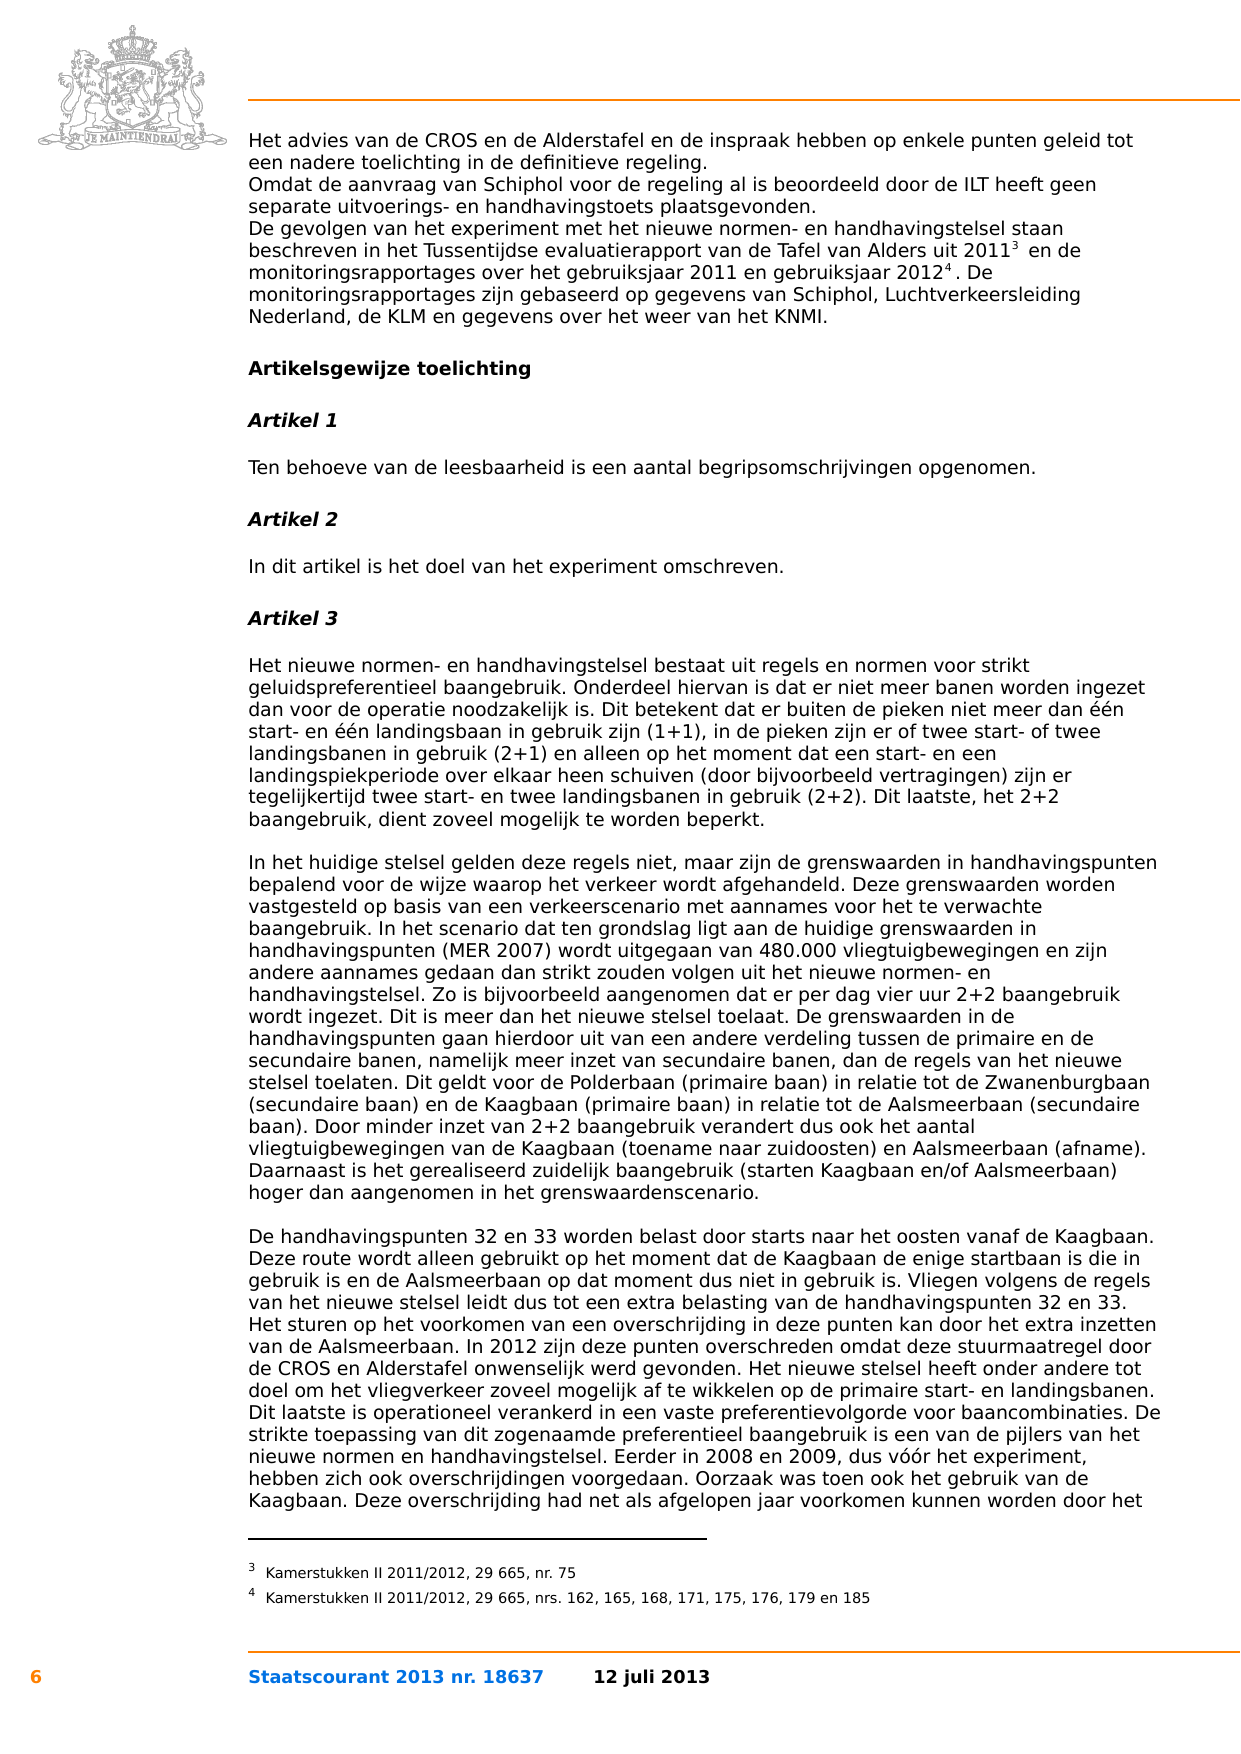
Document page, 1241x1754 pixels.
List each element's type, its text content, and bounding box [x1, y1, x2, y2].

text Kamerstukken II 2011/2012, 29 665, nrs. 162, 165, 168, 171, 175, 176, 179 en 185 [248, 1586, 1163, 1608]
text Het advies van de CROS en de Alderstafel en de inspraak hebben op enkele punten geleid tot een nadere toelichting in de definitieve regeling. [248, 130, 1163, 174]
subtitle Artikel 1 [248, 410, 1163, 432]
text De handhavingspunten 32 en 33 worden belast door starts naar het oosten vanaf de Kaagbaan. Deze route wordt alleen gebruikt op het moment dat de Kaagbaan de enige startbaan is die in gebruik is en de Aalsmeerbaan op dat moment dus niet in gebruik is. Vliegen volgens de regels van het nieuwe stelsel leidt dus tot een extra belasting van de handhavingspunten 32 en 33. Het sturen op het voorkomen van een overschrijding in deze punten kan door het extra inzetten van de Aalsmeerbaan. In 2012 zijn deze punten overschreden omdat deze stuurmaatregel door de CROS en Alderstafel onwenselijk werd gevonden. Het nieuwe stelsel heeft onder andere tot doel om het vliegverkeer zoveel mogelijk af te wikkelen op de primaire start- en landingsbanen. Dit laatste is operationeel verankerd in een vaste preferentievolgorde voor baancombinaties. De strikte toepassing van dit zogenaamde preferentieel baangebruik is een van de pijlers van het nieuwe normen en handhavingstelsel. Eerder in 2008 en 2009, dus vóór het experiment, hebben zich ook overschrijdingen voorgedaan. Oorzaak was toen ook het gebruik van de Kaagbaan. Deze overschrijding had net als afgelopen jaar voorkomen kunnen worden door het [248, 1226, 1163, 1512]
text Ten behoeve van de leesbaarheid is een aantal begripsomschrijvingen opgenomen. [248, 457, 1163, 479]
text De gevolgen van het experiment met het nieuwe normen- en handhavingstelsel staan beschreven in het Tussentijdse evaluatierapport van de Tafel van Alders uit 2011 en de monitoringsrapportages over het gebruiksjaar 2011 en gebruiksjaar 2012. De monitoringsrapportages zijn gebaseerd op gegevens van Schiphol, Luchtverkeersleiding Nederland, de KLM en gegevens over het weer van het KNMI. [248, 218, 1163, 328]
text Het nieuwe normen- en handhavingstelsel bestaat uit regels en normen voor strikt geluidspreferentieel baangebruik. Onderdeel hiervan is dat er niet meer banen worden ingezet dan voor de operatie noodzakelijk is. Dit betekent dat er buiten de pieken niet meer dan één start- en één landingsbaan in gebruik zijn (1+1), in de pieken zijn er of twee start- of twee landingsbanen in gebruik (2+1) en alleen op het moment dat een start- en een landingspiekperiode over elkaar heen schuiven (door bijvoorbeeld vertragingen) zijn er tegelijkertijd twee start- en twee landingsbanen in gebruik (2+2). Dit laatste, het 2+2 baangebruik, dient zoveel mogelijk te worden beperkt. [248, 654, 1163, 830]
subtitle Artikel 3 [248, 608, 1163, 629]
text Kamerstukken II 2011/2012, 29 665, nr. 75 [248, 1561, 1163, 1583]
text Omdat de aanvraag van Schiphol voor de regeling al is beoordeeld door de ILT heeft geen separate uitvoerings- en handhavingstoets plaatsgevonden. [248, 174, 1163, 218]
picture [38, 25, 227, 150]
subtitle Artikelsgewijze toelichting [248, 358, 1163, 380]
text In dit artikel is het doel van het experiment omschreven. [248, 556, 1163, 578]
subtitle Artikel 2 [248, 509, 1163, 531]
text In het huidige stelsel gelden deze regels niet, maar zijn de grenswaarden in handhavingspunten bepalend voor de wijze waarop het verkeer wordt afgehandeld. Deze grenswaarden worden vastgesteld op basis van een verkeerscenario met aannames voor het te verwachte baangebruik. In het scenario dat ten grondslag ligt aan de huidige grenswaarden in handhavingspunten (MER 2007) wordt uitgegaan van 480.000 vliegtuigbewegingen en zijn andere aannames gedaan dan strikt zouden volgen uit het nieuwe normen- en handhavingstelsel. Zo is bijvoorbeeld aangenomen dat er per dag vier uur 2+2 baangebruik wordt ingezet. Dit is meer dan het nieuwe stelsel toelaat. De grenswaarden in de handhavingspunten gaan hierdoor uit van een andere verdeling tussen de primaire en de secundaire banen, namelijk meer inzet van secundaire banen, dan de regels van het nieuwe stelsel toelaten. Dit geldt voor de Polderbaan (primaire baan) in relatie tot de Zwanenburgbaan (secundaire baan) en de Kaagbaan (primaire baan) in relatie tot de Aalsmeerbaan (secundaire baan). Door minder inzet van 2+2 baangebruik verandert dus ook het aantal vliegtuigbewegingen van de Kaagbaan (toename naar zuidoosten) en Aalsmeerbaan (afname). Daarnaast is het gerealiseerd zuidelijk baangebruik (starten Kaagbaan en/of Aalsmeerbaan) hoger dan aangenomen in het grenswaardenscenario. [248, 852, 1163, 1204]
